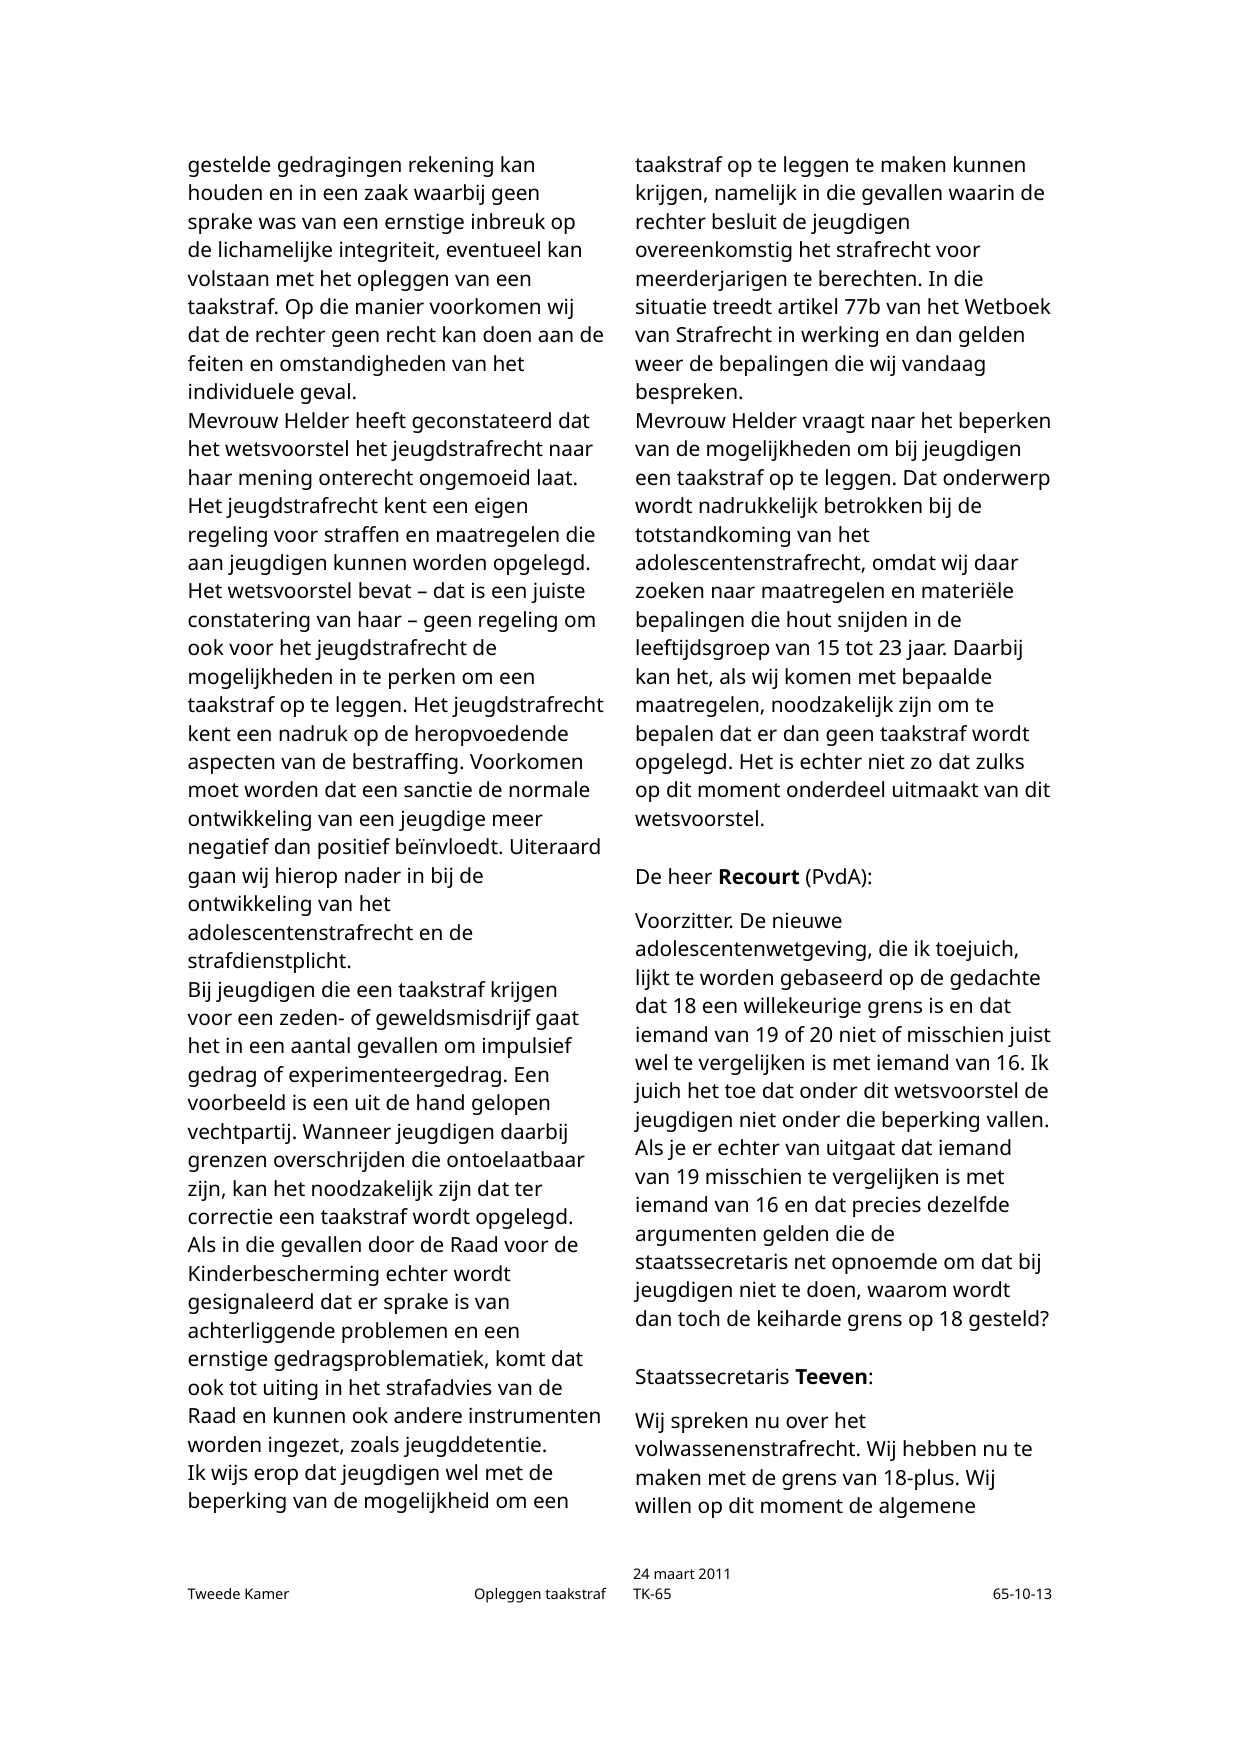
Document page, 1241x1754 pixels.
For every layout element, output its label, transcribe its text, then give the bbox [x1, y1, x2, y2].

text Voorzitter. De nieuwe adolescentenwetgeving, die ik toejuich, lijkt te worden gebaseerd op de gedachte dat 18 een willekeurige grens is en dat iemand van 19 of 20 niet of misschien juist wel te vergelijken is met iemand van 16. Ik juich het toe dat onder dit wetsvoorstel de jeugdigen niet onder die beperking vallen. Als je er echter van uitgaat dat iemand van 19 misschien te vergelijken is met iemand van 16 en dat precies dezelfde argumenten gelden die de staatssecretaris net opnoemde om dat bij jeugdigen niet te doen, waarom wordt dan toch de keiharde grens op 18 gesteld? [635, 906, 1053, 1332]
text De heer Recourt (PvdA): [635, 862, 1053, 891]
text Wij spreken nu over het volwassenenstrafrecht. Wij hebben nu te maken met de grens van 18-plus. Wij willen op dit moment de algemene [635, 1406, 1053, 1520]
text gestelde gedragingen rekening kan houden en in een zaak waarbij geen sprake was van een ernstige inbreuk op de lichamelijke integriteit, eventueel kan volstaan met het opleggen van een taakstraf. Op die manier voorkomen wij dat de rechter geen recht kan doen aan de feiten en omstandigheden van het individuele geval. [187, 150, 605, 406]
text Staatssecretaris Teeven: [635, 1362, 1053, 1391]
text Mevrouw Helder heeft geconstateerd dat het wetsvoorstel het jeugdstrafrecht naar haar mening onterecht ongemoeid laat. Het jeugdstrafrecht kent een eigen regeling voor straffen en maatregelen die aan jeugdigen kunnen worden opgelegd. Het wetsvoorstel bevat – dat is een juiste constatering van haar – geen regeling om ook voor het jeugdstrafrecht de mogelijkheden in te perken om een taakstraf op te leggen. Het jeugdstrafrecht kent een nadruk op de heropvoedende aspecten van de bestraffing. Voorkomen moet worden dat een sanctie de normale ontwikkeling van een jeugdige meer negatief dan positief beïnvloedt. Uiteraard gaan wij hierop nader in bij de ontwikkeling van het adolescentenstrafrecht en de strafdienstplicht. [187, 406, 605, 975]
text Ik wijs erop dat jeugdigen wel met de beperking van de mogelijkheid om een [187, 1458, 605, 1515]
text taakstraf op te leggen te maken kunnen krijgen, namelijk in die gevallen waarin de rechter besluit de jeugdigen overeenkomstig het strafrecht voor meerderjarigen te berechten. In die situatie treedt artikel 77b van het Wetboek van Strafrecht in werking en dan gelden weer de bepalingen die wij vandaag bespreken. [635, 150, 1053, 406]
text Mevrouw Helder vraagt naar het beperken van de mogelijkheden om bij jeugdigen een taakstraf op te leggen. Dat onderwerp wordt nadrukkelijk betrokken bij de totstandkoming van het adolescentenstrafrecht, omdat wij daar zoeken naar maatregelen en materiële bepalingen die hout snijden in de leeftijdsgroep van 15 tot 23 jaar. Daarbij kan het, als wij komen met bepaalde maatregelen, noodzakelijk zijn om te bepalen dat er dan geen taakstraf wordt opgelegd. Het is echter niet zo dat zulks op dit moment onderdeel uitmaakt van dit wetsvoorstel. [635, 406, 1053, 832]
text Bij jeugdigen die een taakstraf krijgen voor een zeden- of geweldsmisdrijf gaat het in een aantal gevallen om impulsief gedrag of experimenteergedrag. Een voorbeeld is een uit de hand gelopen vechtpartij. Wanneer jeugdigen daarbij grenzen overschrijden die ontoelaatbaar zijn, kan het noodzakelijk zijn dat ter correctie een taakstraf wordt opgelegd. Als in die gevallen door de Raad voor de Kinderbescherming echter wordt gesignaleerd dat er sprake is van achterliggende problemen en een ernstige gedragsproblematiek, komt dat ook tot uiting in het strafadvies van de Raad en kunnen ook andere instrumenten worden ingezet, zoals jeugddetentie. [187, 975, 605, 1458]
